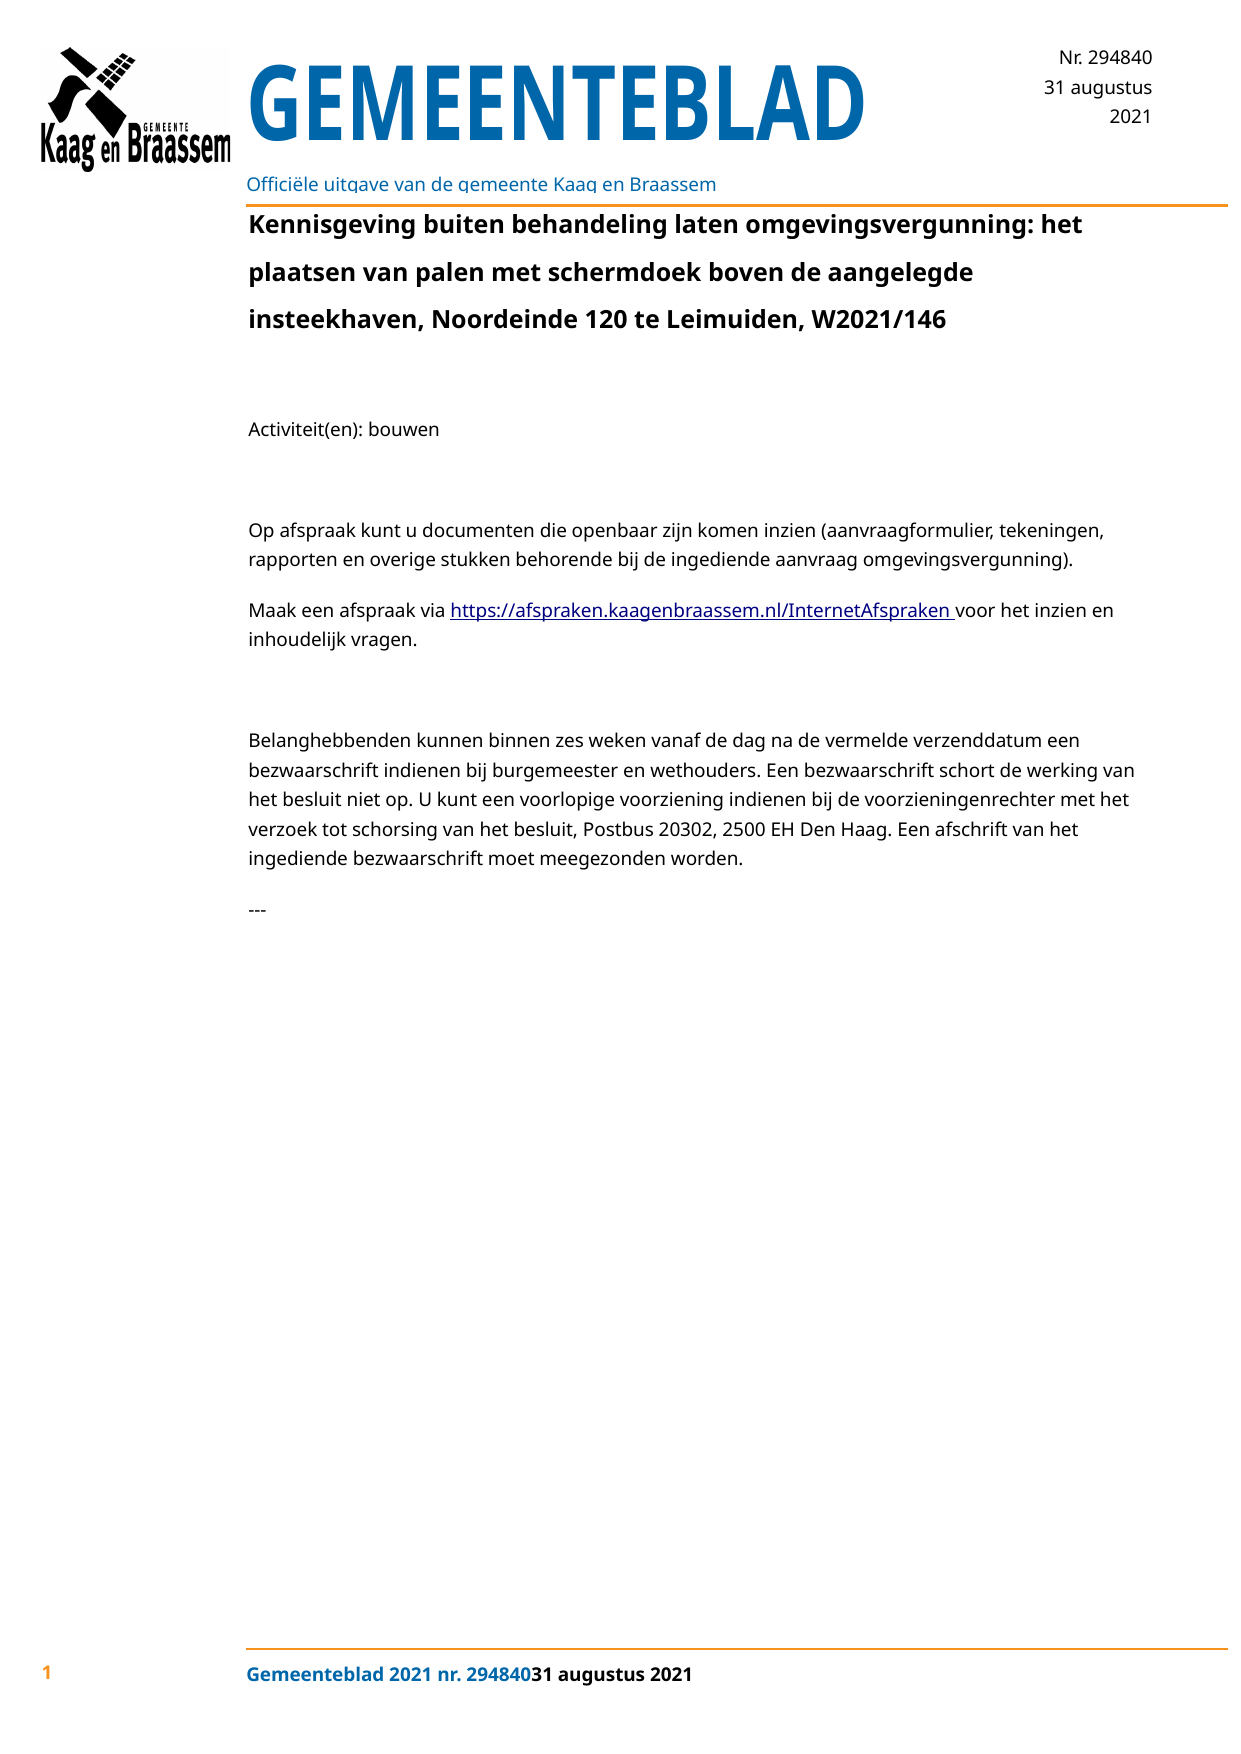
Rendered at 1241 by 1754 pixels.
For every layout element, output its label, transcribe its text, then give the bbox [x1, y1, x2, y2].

text --- [248, 896, 1152, 922]
text Activiteit(en): bouwen [248, 416, 1152, 442]
text Op afspraak kunt u documenten die openbaar zijn komen inzien (aanvraagformulier, tekeningen, rapporten en overige stukken behorende bij de ingediende aanvraag omgevingsvergunning). [248, 517, 1152, 572]
text Belanghebbenden kunnen binnen zes weken vanaf de dag na de vermelde verzenddatum een bezwaarschrift indienen bij burgemeester en wethouders. Een bezwaarschrift schort de werking van het besluit niet op. U kunt een voorlopige voorziening indienen bij de voorzieningenrechter met het verzoek tot schorsing van het besluit, Postbus 20302, 2500 EH Den Haag. Een afschrift van het ingediende bezwaarschrift moet meegezonden worden. [248, 727, 1152, 871]
text Maak een afspraak via https://afspraken.kaagenbraassem.nl/InternetAfspraken voor het inzien en inhoudelijk vragen. [248, 597, 1152, 652]
picture [41, 47, 231, 172]
text Kennisgeving buiten behandeling laten omgevingsvergunning: het plaatsen van palen met schermdoek boven de aangelegde insteekhaven, Noordeinde 120 te Leimuiden, W2021/146 [248, 207, 1152, 336]
